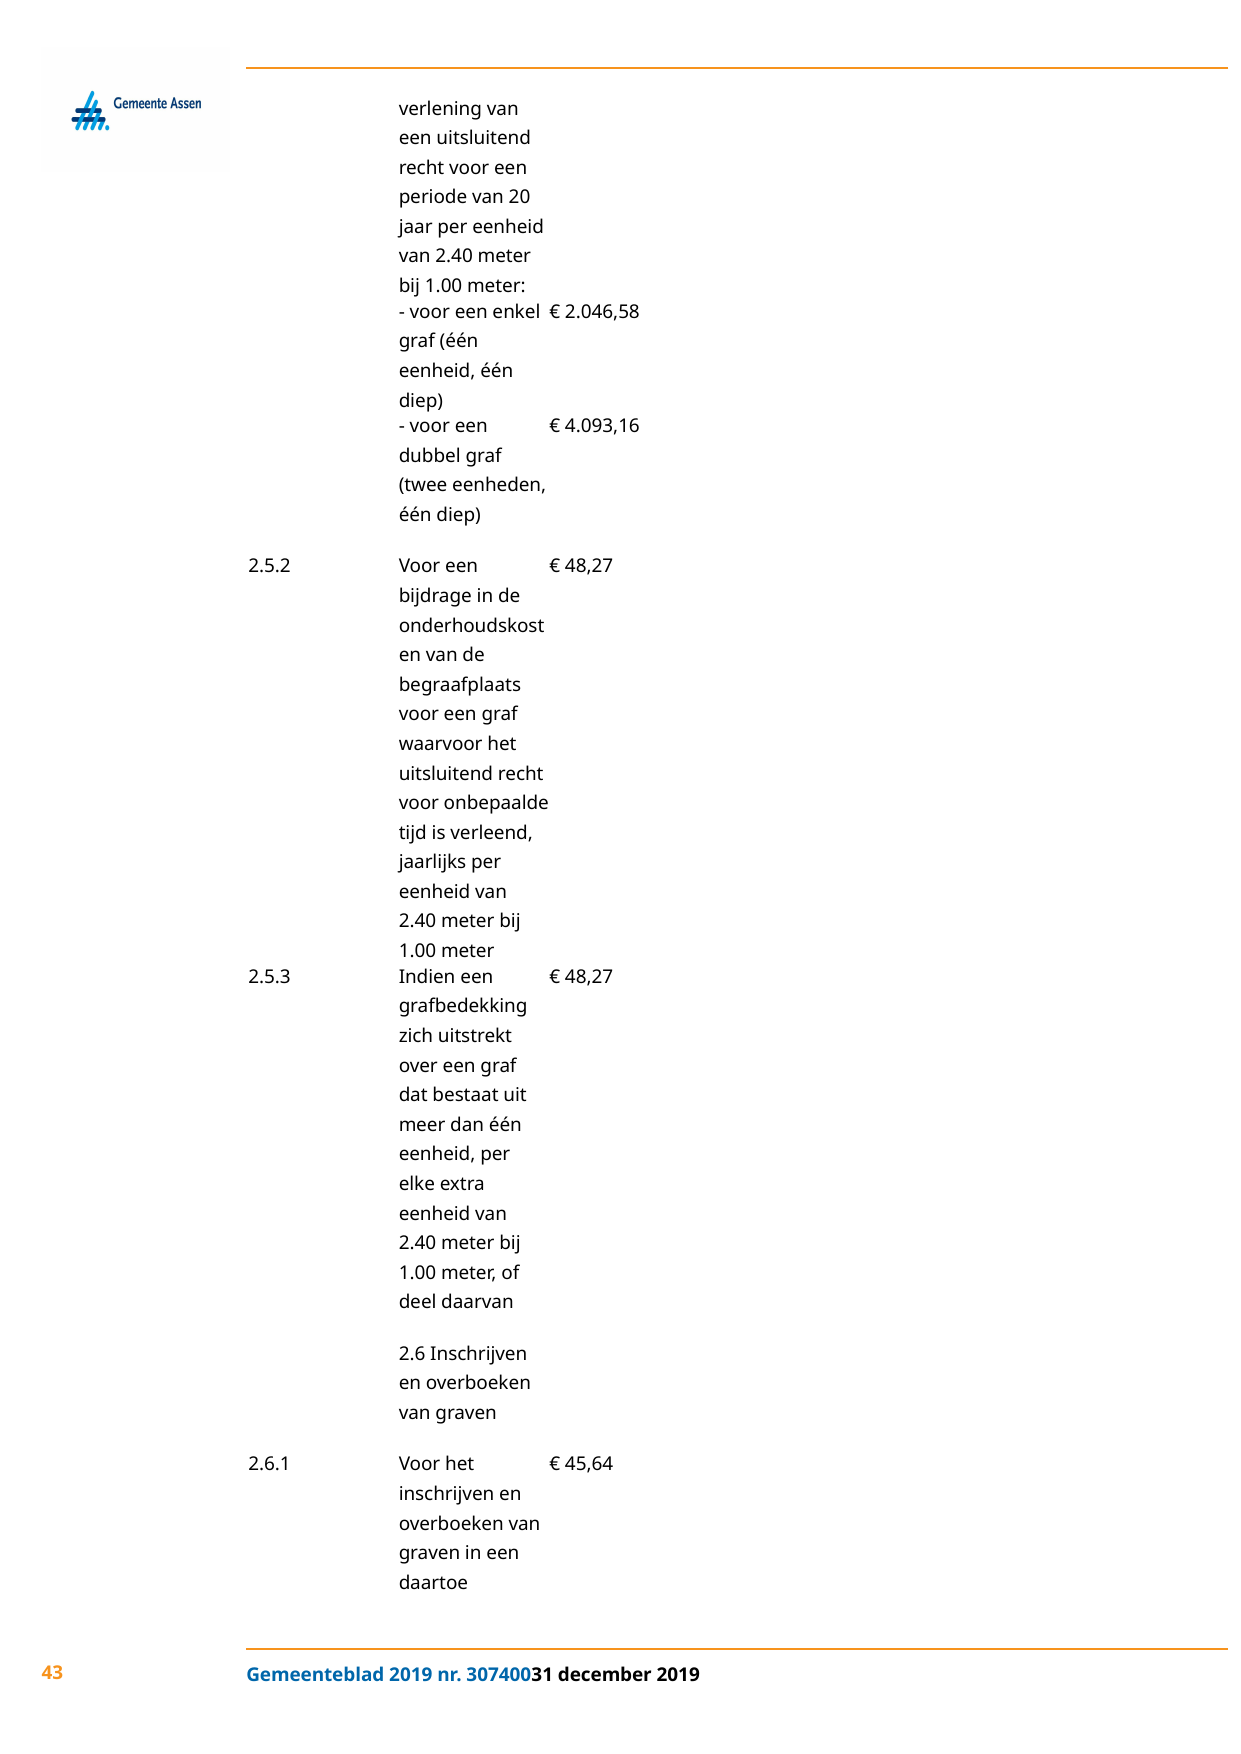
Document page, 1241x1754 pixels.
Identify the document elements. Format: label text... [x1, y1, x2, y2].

table_cell Voor een bijdrage in de onderhoudskosten van de begraafplaats voor een graf waarvoor het uitsluitend recht voor onbepaalde tijd is verleend, jaarlijks per eenheid van 2.40 meter bij 1.00 meter [399, 553, 549, 963]
table_cell 2.5.3 [248, 963, 398, 1314]
table_cell [549, 1314, 700, 1340]
table_cell [549, 527, 700, 553]
table_cell Indien een grafbedekking zich uitstrekt over een graf dat bestaat uit meer dan één eenheid, per elke extra eenheid van 2.40 meter bij 1.00 meter, of deel daarvan [399, 963, 549, 1314]
table_cell [399, 527, 549, 553]
table_cell [248, 95, 398, 298]
table_cell [549, 95, 700, 298]
table_cell [549, 1340, 700, 1425]
table_cell [248, 1314, 398, 1340]
table_cell [248, 527, 398, 553]
table_cell [399, 1314, 549, 1340]
table_cell € 4.093,16 [549, 413, 700, 527]
picture [41, 47, 231, 172]
table_cell € 45,64 [549, 1451, 700, 1594]
table_cell [248, 1425, 398, 1451]
table_cell 2.6.1 [248, 1451, 398, 1594]
table_cell [399, 1425, 549, 1451]
table_cell 2.5.2 [248, 553, 398, 963]
table_cell - voor een dubbel graf (twee eenheden, één diep) [399, 413, 549, 527]
table_cell € 48,27 [549, 963, 700, 1314]
table_cell € 2.046,58 [549, 298, 700, 412]
table_cell [248, 298, 398, 412]
table_cell [248, 413, 398, 527]
table_cell verlening van een uitsluitend recht voor een periode van 20 jaar per eenheid van 2.40 meter bij 1.00 meter: [399, 95, 549, 298]
table_cell 2.6 Inschrijven en overboeken van graven [399, 1340, 549, 1425]
table_cell Voor het inschrijven en overboeken van graven in een daartoe [399, 1451, 549, 1594]
table_cell [549, 1425, 700, 1451]
table_cell - voor een enkel graf (één eenheid, één diep) [399, 298, 549, 412]
table_cell [248, 1340, 398, 1425]
table_cell € 48,27 [549, 553, 700, 963]
